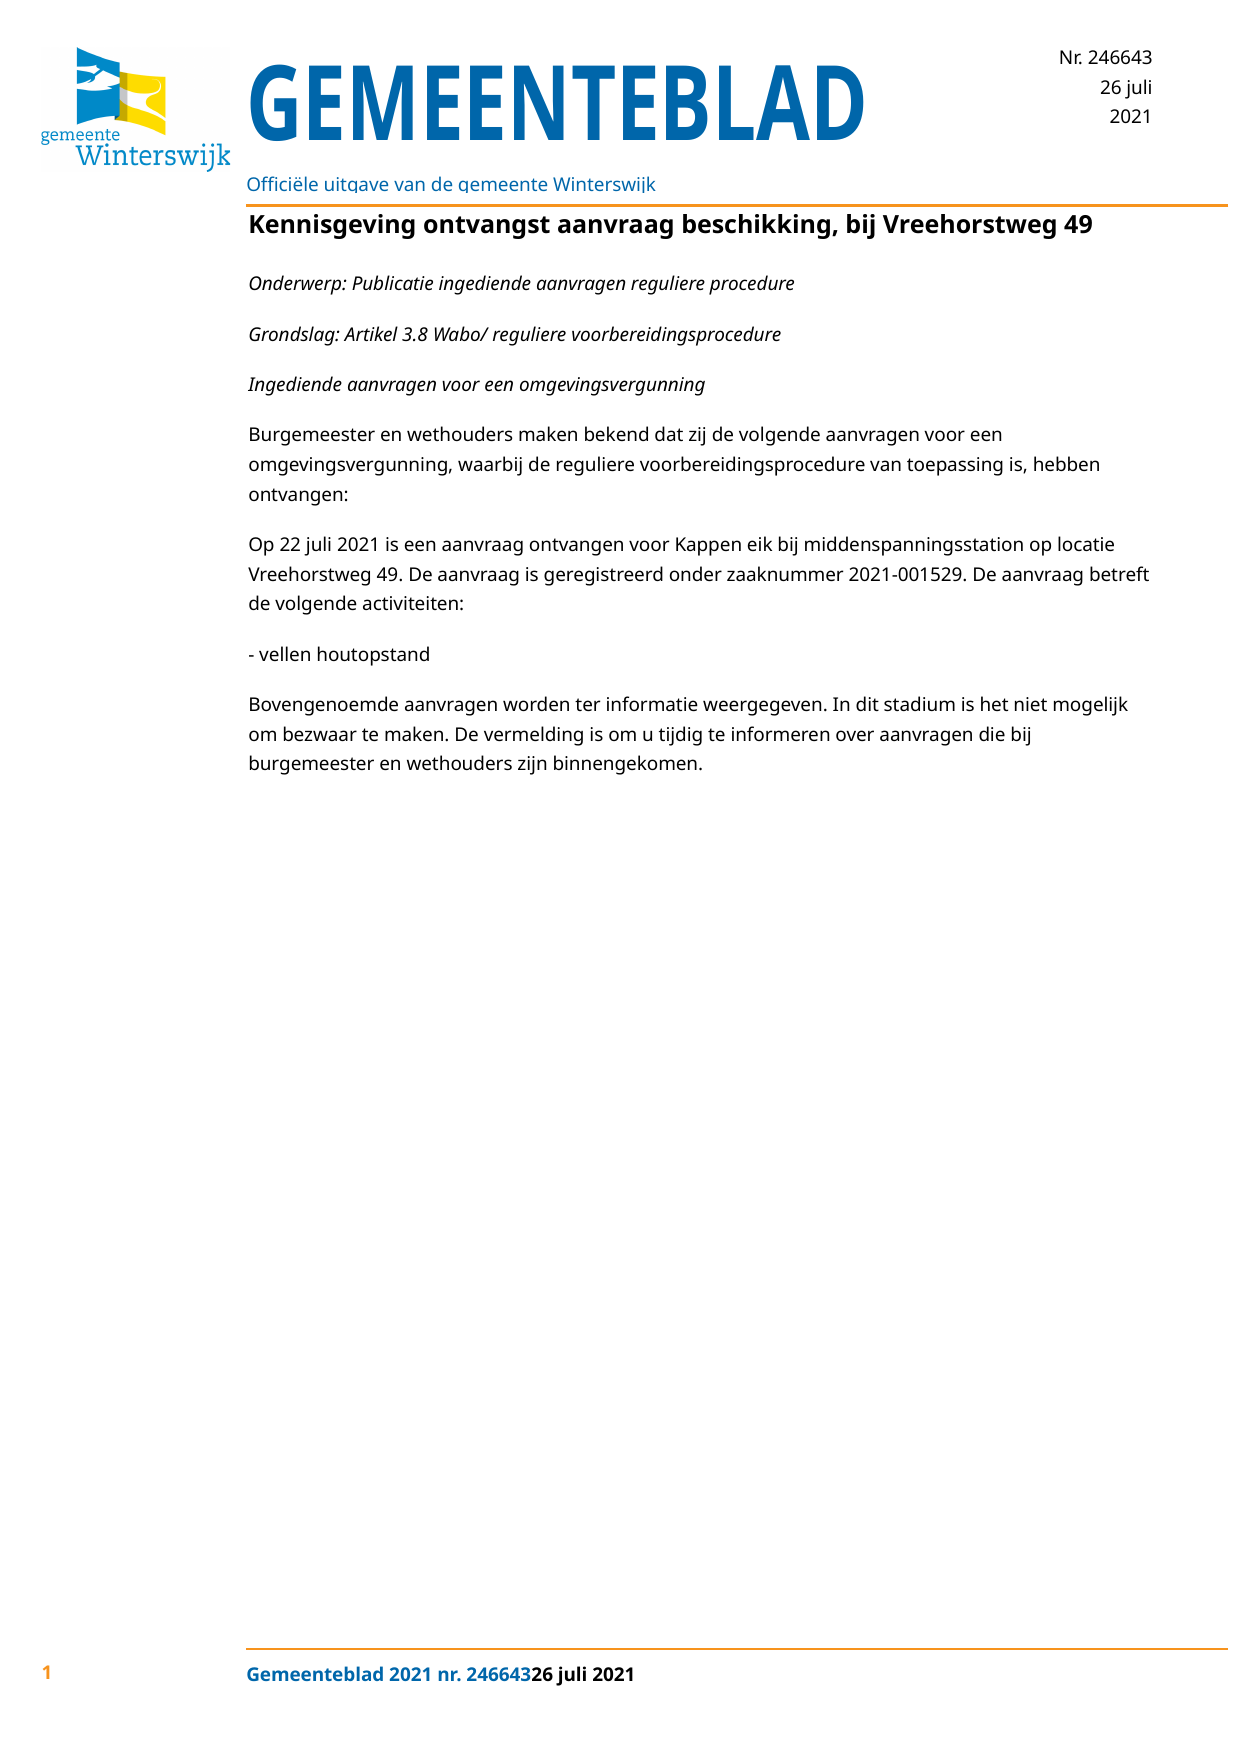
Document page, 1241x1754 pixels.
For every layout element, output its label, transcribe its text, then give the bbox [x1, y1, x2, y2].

text Onderwerp: Publicatie ingediende aanvragen reguliere procedure [248, 270, 1152, 296]
picture [41, 47, 231, 172]
text Op 22 juli 2021 is een aanvraag ontvangen voor Kappen eik bij middenspanningsstation op locatie Vreehorstweg 49. De aanvraag is geregistreerd onder zaaknummer 2021-001529. De aanvraag betreft de volgende activiteiten: [248, 531, 1152, 616]
text Grondslag: Artikel 3.8 Wabo/ reguliere voorbereidingsprocedure [248, 321, 1152, 346]
text Bovengenoemde aanvragen worden ter informatie weergegeven. In dit stadium is het niet mogelijk om bezwaar te maken. De vermelding is om u tijdig te informeren over aanvragen die bij burgemeester en wethouders zijn binnengekomen. [248, 691, 1152, 776]
text - vellen houtopstand [248, 641, 1152, 666]
text Ingediende aanvragen voor een omgevingsvergunning [248, 371, 1152, 397]
text Kennisgeving ontvangst aanvraag beschikking, bij Vreehorstweg 49 [248, 207, 1152, 241]
text Burgemeester en wethouders maken bekend dat zij de volgende aanvragen voor een omgevingsvergunning, waarbij de reguliere voorbereidingsprocedure van toepassing is, hebben ontvangen: [248, 422, 1152, 506]
picture [225, 153, 231, 162]
